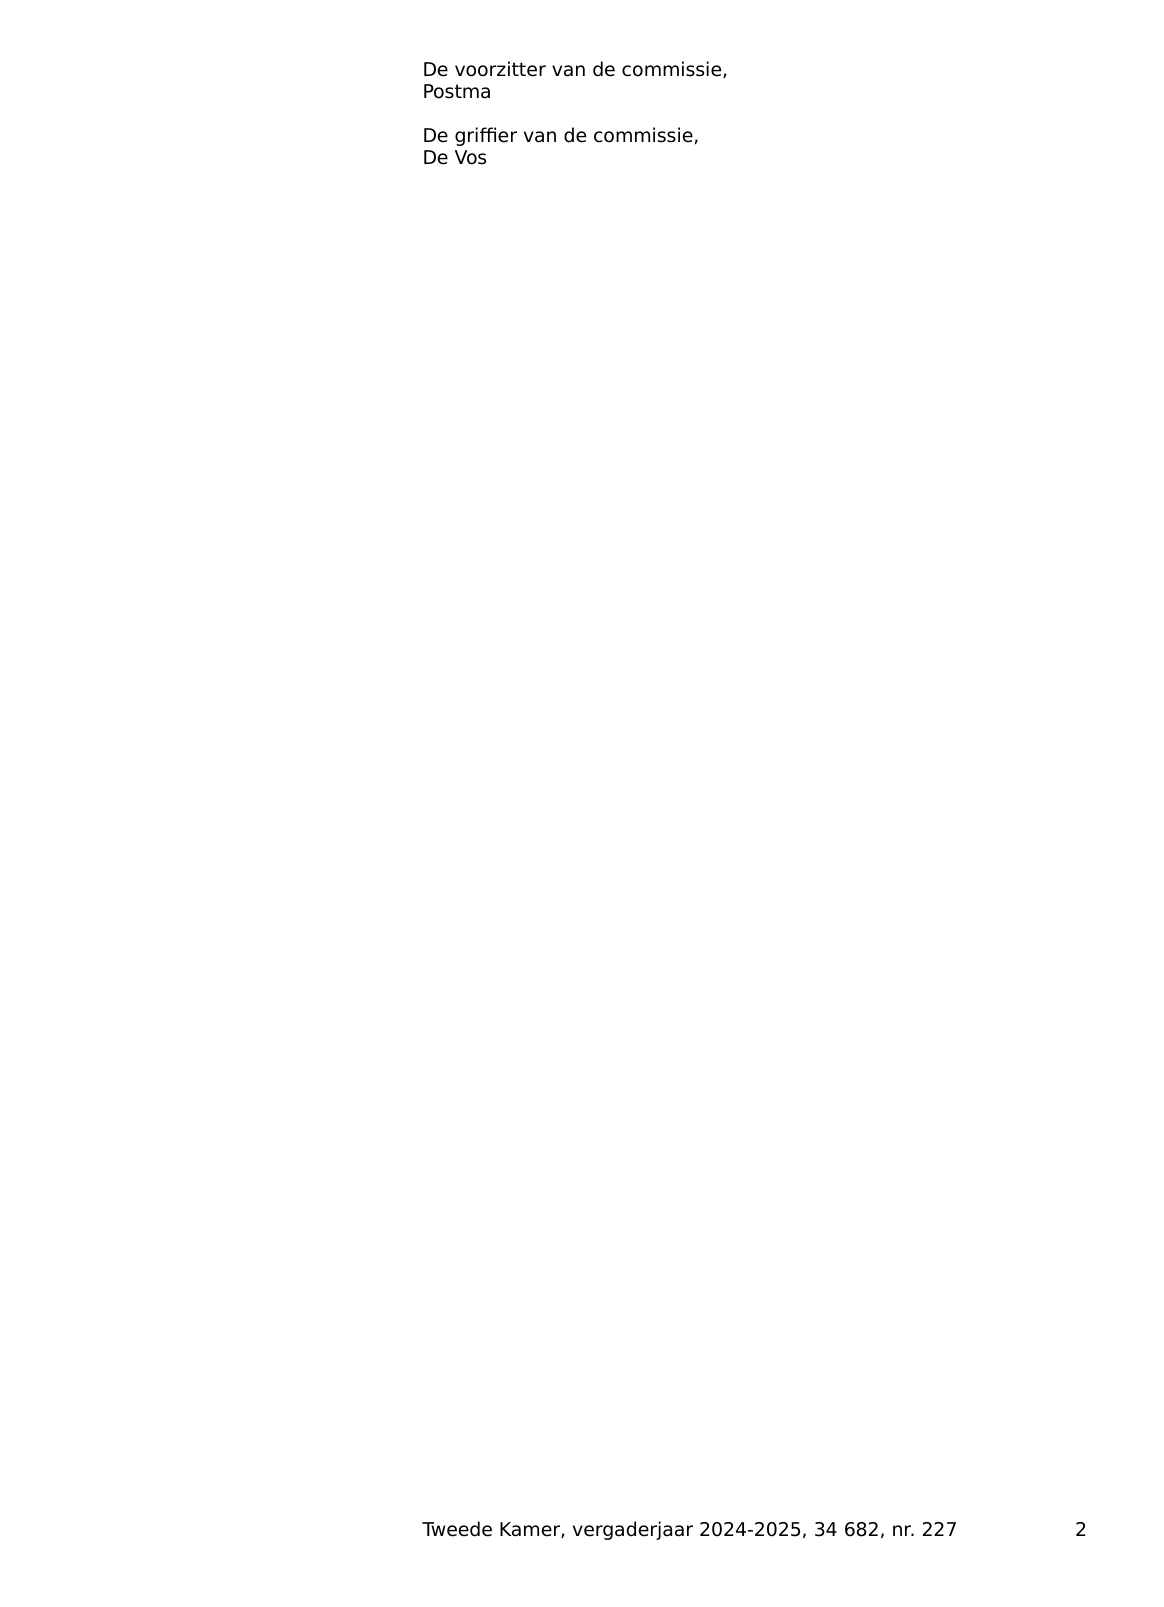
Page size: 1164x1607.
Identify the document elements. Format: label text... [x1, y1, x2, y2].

text De voorzitter van de commissie, Postma [422, 59, 1087, 103]
text De griffier van de commissie, De Vos [422, 125, 1087, 169]
